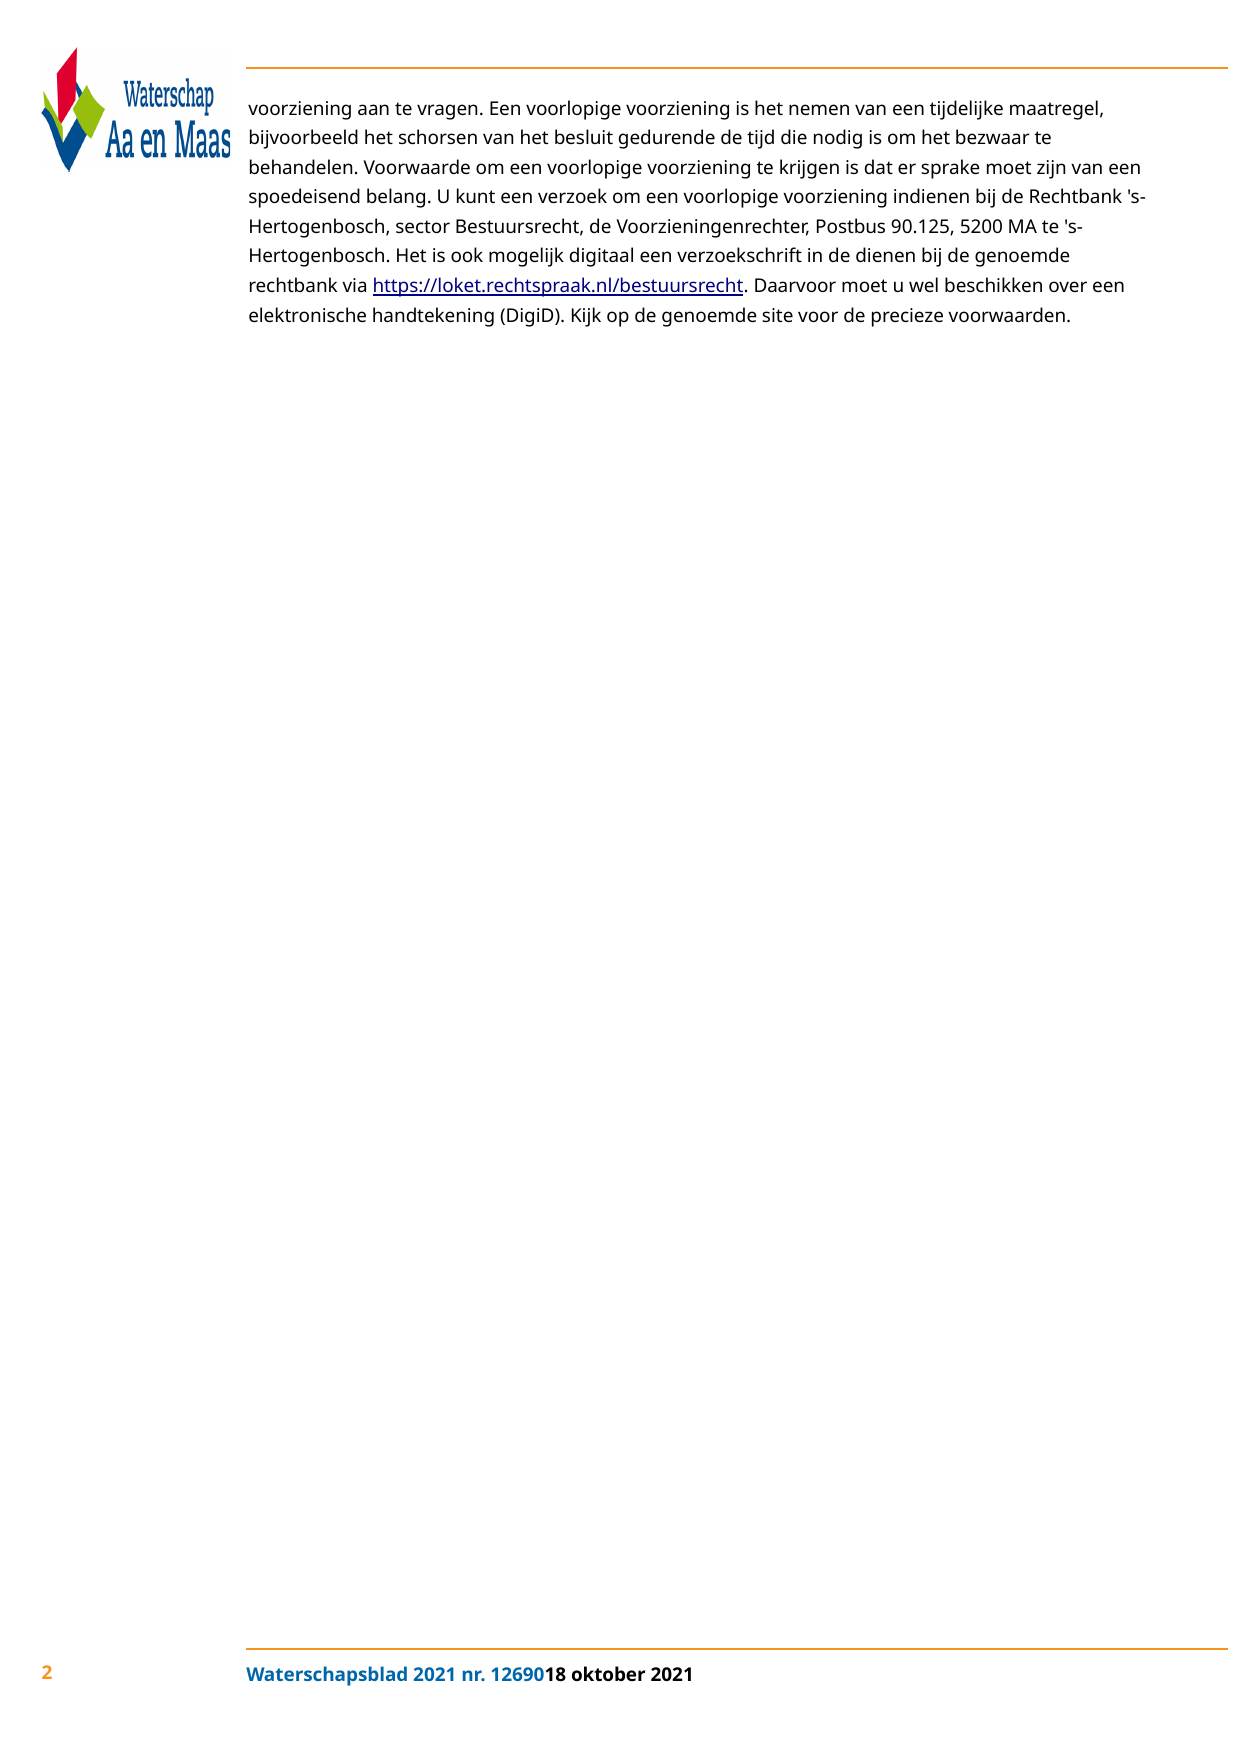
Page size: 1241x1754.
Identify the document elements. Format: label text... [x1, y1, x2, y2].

picture [41, 47, 231, 172]
text voorziening aan te vragen. Een voorlopige voorziening is het nemen van een tijdelijke maatregel, bijvoorbeeld het schorsen van het besluit gedurende de tijd die nodig is om het bezwaar te behandelen. Voorwaarde om een voorlopige voorziening te krijgen is dat er sprake moet zijn van een spoedeisend belang. U kunt een verzoek om een voorlopige voorziening indienen bij de Rechtbank 's-Hertogenbosch, sector Bestuursrecht, de Voorzieningenrechter, Postbus 90.125, 5200 MA te 's-Hertogenbosch. Het is ook mogelijk digitaal een verzoekschrift in de dienen bij de genoemde rechtbank via https://loket.rechtspraak.nl/bestuursrecht. Daarvoor moet u wel beschikken over een elektronische handtekening (DigiD). Kijk op de genoemde site voor de precieze voorwaarden. [248, 95, 1152, 328]
